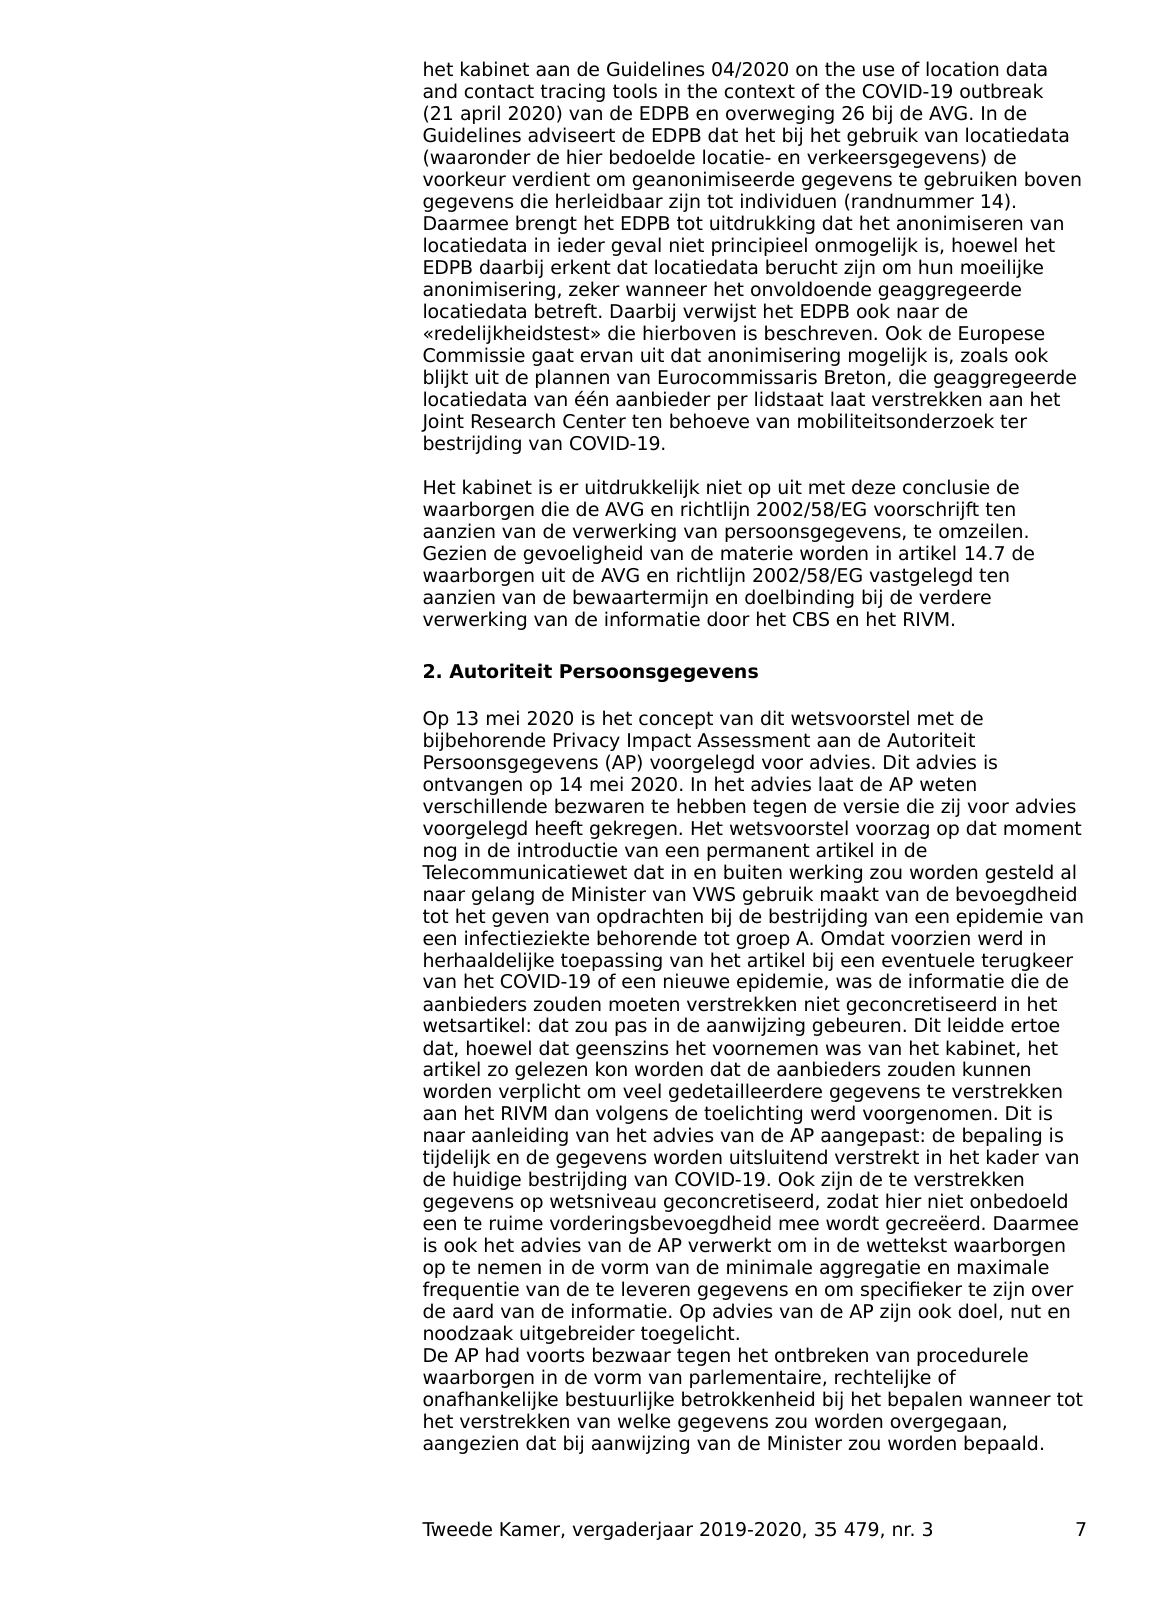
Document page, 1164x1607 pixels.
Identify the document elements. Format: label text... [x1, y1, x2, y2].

text De AP had voorts bezwaar tegen het ontbreken van procedurele waarborgen in de vorm van parlementaire, rechtelijke of onafhankelijke bestuurlijke betrokkenheid bij het bepalen wanneer tot het verstrekken van welke gegevens zou worden overgegaan, aangezien dat bij aanwijzing van de Minister zou worden bepaald. [422, 1345, 1087, 1455]
subtitle 2. Autoriteit Persoonsgegevens [422, 661, 1087, 683]
text Het kabinet is er uitdrukkelijk niet op uit met deze conclusie de waarborgen die de AVG en richtlijn 2002/58/EG voorschrijft ten aanzien van de verwerking van persoonsgegevens, te omzeilen. Gezien de gevoeligheid van de materie worden in artikel 14.7 de waarborgen uit de AVG en richtlijn 2002/58/EG vastgelegd ten aanzien van de bewaartermijn en doelbinding bij de verdere verwerking van de informatie door het CBS en het RIVM. [422, 477, 1087, 631]
text het kabinet aan de Guidelines 04/2020 on the use of location data and contact tracing tools in the context of the COVID-19 outbreak (21 april 2020) van de EDPB en overweging 26 bij de AVG. In de Guidelines adviseert de EDPB dat het bij het gebruik van locatiedata (waaronder de hier bedoelde locatie- en verkeersgegevens) de voorkeur verdient om geanonimiseerde gegevens te gebruiken boven gegevens die herleidbaar zijn tot individuen (randnummer 14). Daarmee brengt het EDPB tot uitdrukking dat het anonimiseren van locatiedata in ieder geval niet principieel onmogelijk is, hoewel het EDPB daarbij erkent dat locatiedata berucht zijn om hun moeilijke anonimisering, zeker wanneer het onvoldoende geaggregeerde locatiedata betreft. Daarbij verwijst het EDPB ook naar de «redelijkheidstest» die hierboven is beschreven. Ook de Europese Commissie gaat ervan uit dat anonimisering mogelijk is, zoals ook blijkt uit de plannen van Eurocommissaris Breton, die geaggregeerde locatiedata van één aanbieder per lidstaat laat verstrekken aan het Joint Research Center ten behoeve van mobiliteitsonderzoek ter bestrijding van COVID-19. [422, 59, 1087, 455]
text Op 13 mei 2020 is het concept van dit wetsvoorstel met de bijbehorende Privacy Impact Assessment aan de Autoriteit Persoonsgegevens (AP) voorgelegd voor advies. Dit advies is ontvangen op 14 mei 2020. In het advies laat de AP weten verschillende bezwaren te hebben tegen de versie die zij voor advies voorgelegd heeft gekregen. Het wetsvoorstel voorzag op dat moment nog in de introductie van een permanent artikel in de Telecommunicatiewet dat in en buiten werking zou worden gesteld al naar gelang de Minister van VWS gebruik maakt van de bevoegdheid tot het geven van opdrachten bij de bestrijding van een epidemie van een infectieziekte behorende tot groep A. Omdat voorzien werd in herhaaldelijke toepassing van het artikel bij een eventuele terugkeer van het COVID-19 of een nieuwe epidemie, was de informatie die de aanbieders zouden moeten verstrekken niet geconcretiseerd in het wetsartikel: dat zou pas in de aanwijzing gebeuren. Dit leidde ertoe dat, hoewel dat geenszins het voornemen was van het kabinet, het artikel zo gelezen kon worden dat de aanbieders zouden kunnen worden verplicht om veel gedetailleerdere gegevens te verstrekken aan het RIVM dan volgens de toelichting werd voorgenomen. Dit is naar aanleiding van het advies van de AP aangepast: de bepaling is tijdelijk en de gegevens worden uitsluitend verstrekt in het kader van de huidige bestrijding van COVID-19. Ook zijn de te verstrekken gegevens op wetsniveau geconcretiseerd, zodat hier niet onbedoeld een te ruime vorderingsbevoegdheid mee wordt gecreëerd. Daarmee is ook het advies van de AP verwerkt om in de wettekst waarborgen op te nemen in de vorm van de minimale aggregatie en maximale frequentie van de te leveren gegevens en om specifieker te zijn over de aard van de informatie. Op advies van de AP zijn ook doel, nut en noodzaak uitgebreider toegelicht. [422, 708, 1087, 1345]
